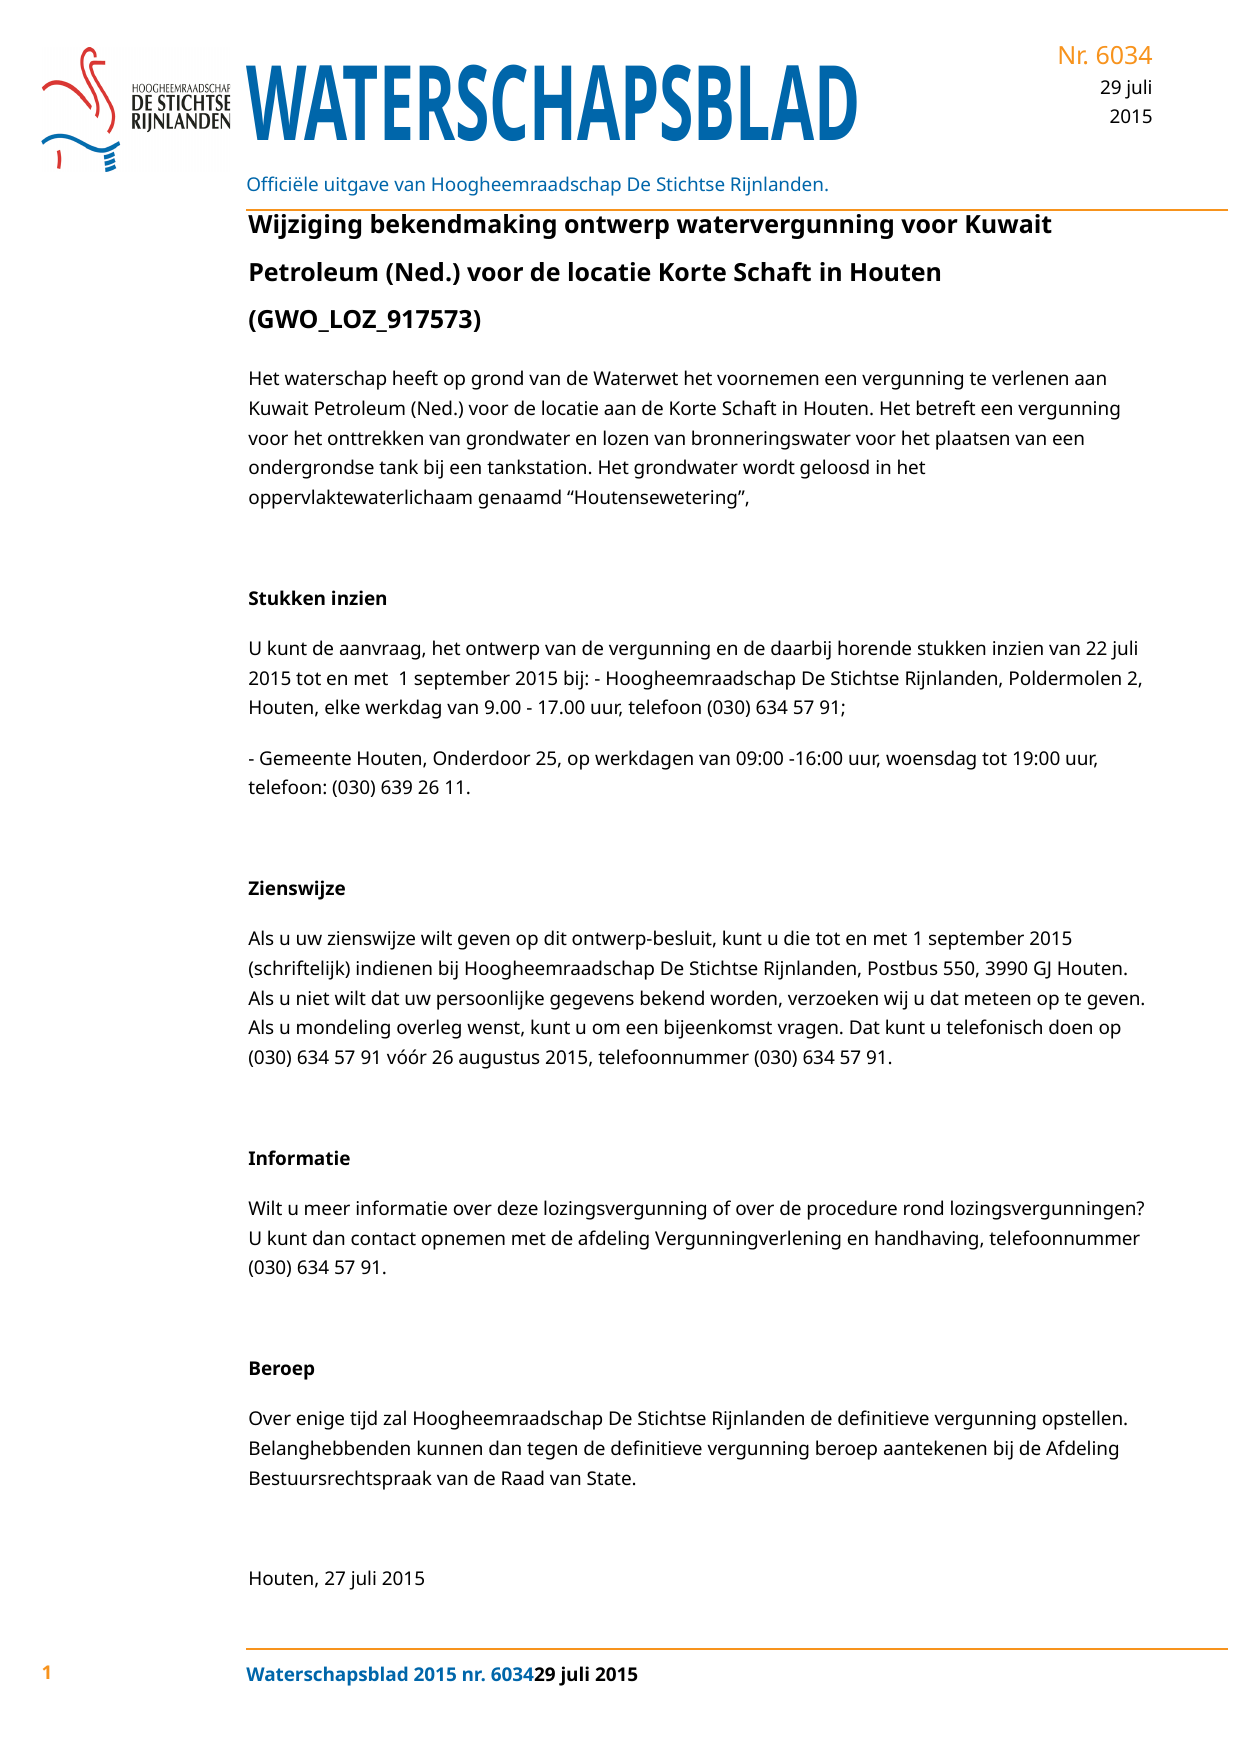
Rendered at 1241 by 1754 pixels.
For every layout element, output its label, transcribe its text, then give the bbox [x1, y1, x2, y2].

text Zienswijze [248, 875, 1152, 901]
text Over enige tijd zal Hoogheemraadschap De Stichtse Rijnlanden de definitieve vergunning opstellen. Belanghebbenden kunnen dan tegen de definitieve vergunning beroep aantekenen bij de Afdeling Bestuursrechtspraak van de Raad van State. [248, 1406, 1152, 1490]
text Informatie [248, 1145, 1152, 1170]
text - Gemeente Houten, Onderdoor 25, op werkdagen van 09:00 -16:00 uur, woensdag tot 19:00 uur, telefoon: (030) 639 26 11. [248, 745, 1152, 800]
text Stukken inzien [248, 585, 1152, 610]
text Als u uw zienswijze wilt geven op dit ontwerp-besluit, kunt u die tot en met 1 september 2015 (schriftelijk) indienen bij Hoogheemraadschap De Stichtse Rijnlanden, Postbus 550, 3990 GJ Houten. Als u niet wilt dat uw persoonlijke gegevens bekend worden, verzoeken wij u dat meteen op te geven. Als u mondeling overleg wenst, kunt u om een bijeenkomst vragen. Dat kunt u telefonisch doen op (030) 634 57 91 vóór 26 augustus 2015, telefoonnummer (030) 634 57 91. [248, 926, 1152, 1069]
text Beroep [248, 1355, 1152, 1381]
text Wilt u meer informatie over deze lozingsvergunning of over de procedure rond lozingsvergunningen? U kunt dan contact opnemen met de afdeling Vergunningverlening en handhaving, telefoonnummer (030) 634 57 91. [248, 1195, 1152, 1280]
text U kunt de aanvraag, het ontwerp van de vergunning en de daarbij horende stukken inzien van 22 juli 2015 tot en met 1 september 2015 bij: - Hoogheemraadschap De Stichtse Rijnlanden, Poldermolen 2, Houten, elke werkdag van 9.00 - 17.00 uur, telefoon (030) 634 57 91; [248, 635, 1152, 720]
picture [41, 47, 231, 172]
text Houten, 27 juli 2015 [248, 1566, 1152, 1591]
text Het waterschap heeft op grond van de Waterwet het voornemen een vergunning te verlenen aan Kuwait Petroleum (Ned.) voor de locatie aan de Korte Schaft in Houten. Het betreft een vergunning voor het onttrekken van grondwater en lozen van bronneringswater voor het plaatsen van een ondergrondse tank bij een tankstation. Het grondwater wordt geloosd in het oppervlaktewaterlichaam genaamd “Houtensewetering”, [248, 366, 1152, 509]
text Wijziging bekendmaking ontwerp watervergunning voor Kuwait Petroleum (Ned.) voor de locatie Korte Schaft in Houten (GWO_LOZ_917573) [248, 211, 1152, 336]
